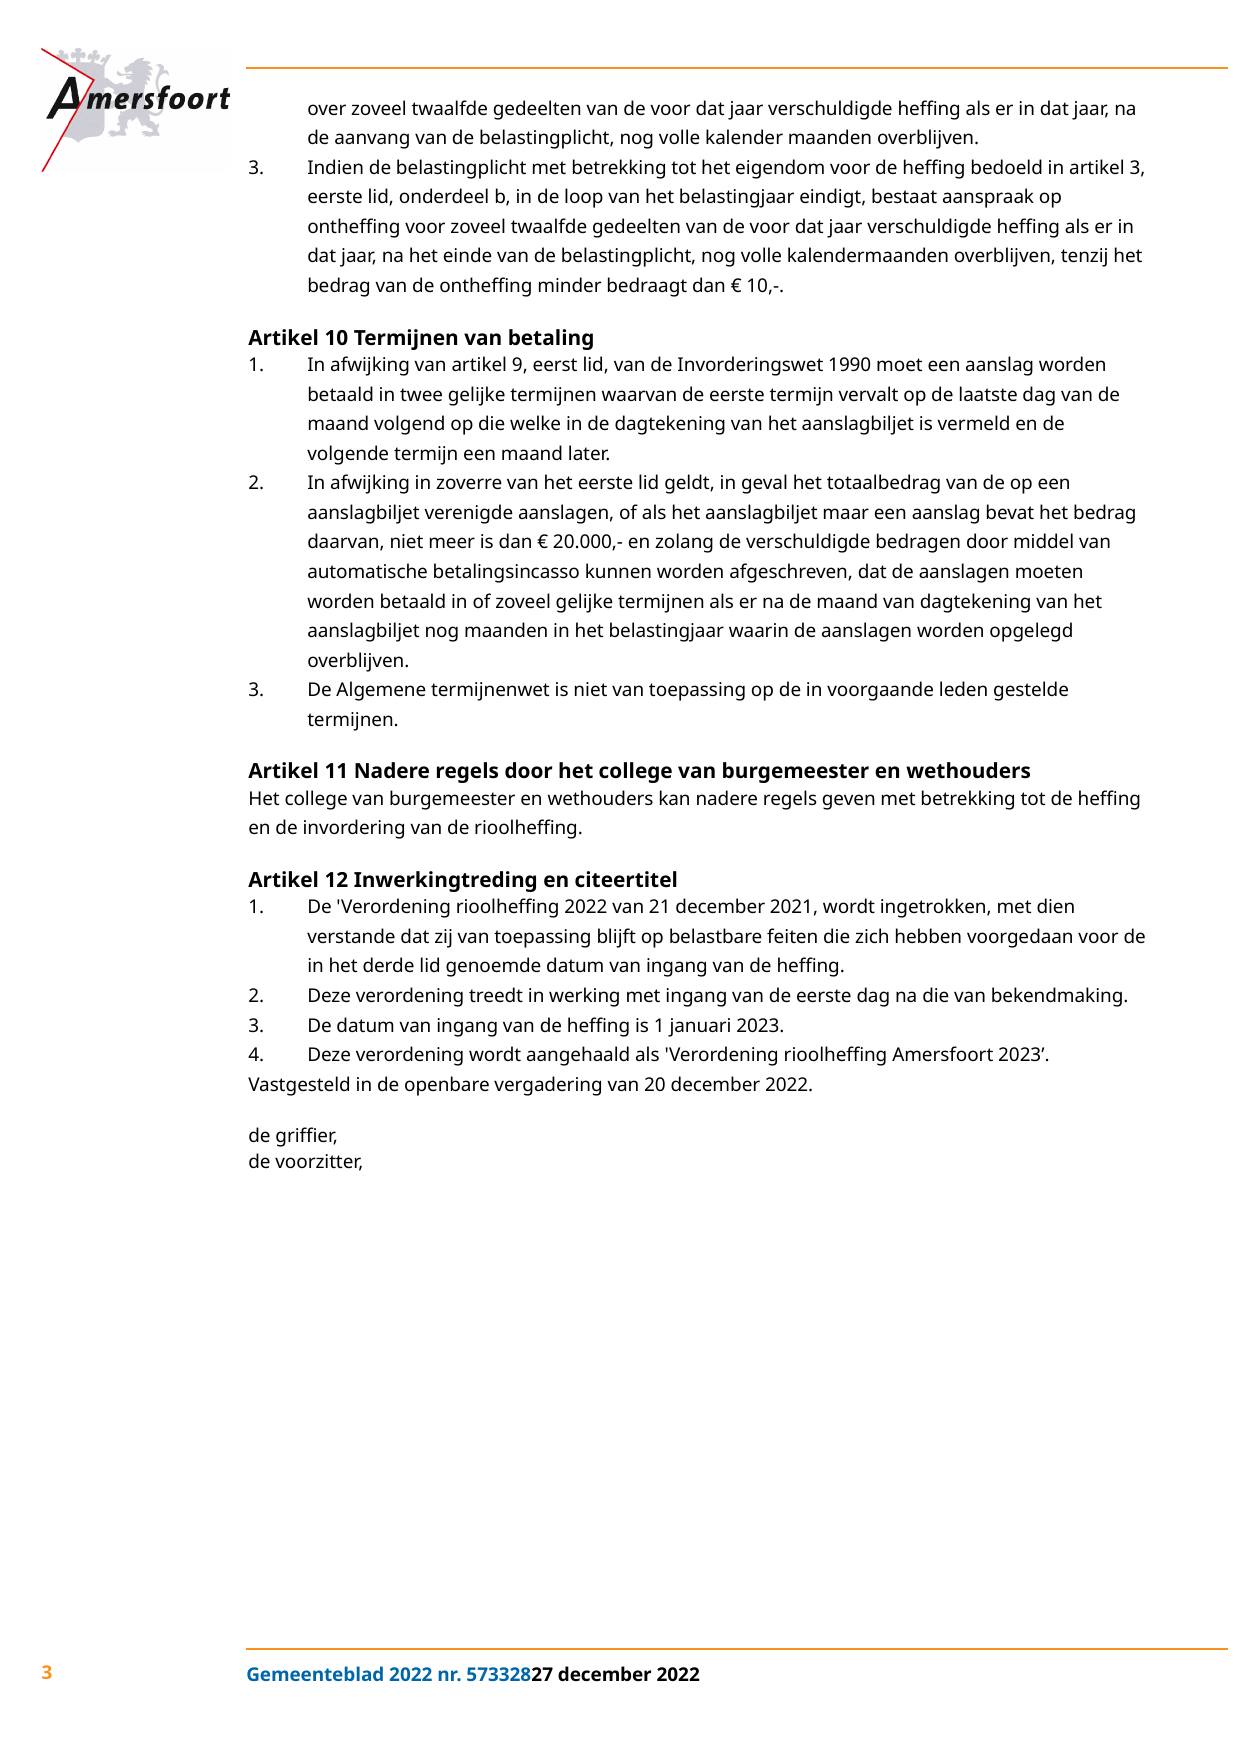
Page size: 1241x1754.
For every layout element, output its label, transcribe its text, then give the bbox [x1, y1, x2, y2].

list Deze verordening wordt aangehaald als 'Verordening rioolheffing Amersfoort 2023’. [248, 1041, 1152, 1067]
text Artikel 11 Nadere regels door het college van burgemeester en wethouders [248, 757, 1152, 785]
list In afwijking in zoverre van het eerste lid geldt, in geval het totaalbedrag van de op een aanslagbiljet verenigde aanslagen, of als het aanslagbiljet maar een aanslag bevat het bedrag daarvan, niet meer is dan € 20.000,- en zolang de verschuldigde bedragen door middel van automatische betalingsincasso kunnen worden afgeschreven, dat de aanslagen moeten worden betaald in of zoveel gelijke termijnen als er na de maand van dagtekening van het aanslagbiljet nog maanden in het belastingjaar waarin de aanslagen worden opgelegd overblijven. [248, 469, 1152, 673]
list over zoveel twaalfde gedeelten van de voor dat jaar verschuldigde heffing als er in dat jaar, na de aanvang van de belastingplicht, nog volle kalender maanden overblijven. [248, 95, 1152, 150]
picture [41, 47, 231, 172]
text de griffier, [248, 1122, 1152, 1148]
list Indien de belastingplicht met betrekking tot het eigendom voor de heffing bedoeld in artikel 3, eerste lid, onderdeel b, in de loop van het belastingjaar eindigt, bestaat aanspraak op ontheffing voor zoveel twaalfde gedeelten van de voor dat jaar verschuldigde heffing als er in dat jaar, na het einde van de belastingplicht, nog volle kalendermaanden overblijven, tenzij het bedrag van de ontheffing minder bedraagt dan € 10,-. [248, 154, 1152, 298]
list De datum van ingang van de heffing is 1 januari 2023. [248, 1012, 1152, 1037]
list In afwijking van artikel 9, eerst lid, van de Invorderingswet 1990 moet een aanslag worden betaald in twee gelijke termijnen waarvan de eerste termijn vervalt op de laatste dag van de maand volgend op die welke in de dagtekening van het aanslagbiljet is vermeld en de volgende termijn een maand later. [248, 351, 1152, 466]
text Vastgesteld in de openbare vergadering van 20 december 2022. [248, 1071, 1152, 1097]
text Het college van burgemeester en wethouders kan nadere regels geven met betrekking tot de heffing en de invordering van de rioolheffing. [248, 785, 1152, 840]
list De Algemene termijnenwet is niet van toepassing op de in voorgaande leden gestelde termijnen. [248, 677, 1152, 732]
list De 'Verordening rioolheffing 2022 van 21 december 2021, wordt ingetrokken, met dien verstande dat zij van toepassing blijft op belastbare feiten die zich hebben voorgedaan voor de in het derde lid genoemde datum van ingang van de heffing. [248, 893, 1152, 978]
list Deze verordening treedt in werking met ingang van de eerste dag na die van bekendmaking. [248, 982, 1152, 1008]
text Artikel 10 Termijnen van betaling [248, 323, 1152, 351]
text de voorzitter, [248, 1148, 1152, 1174]
text Artikel 12 Inwerkingtreding en citeertitel [248, 865, 1152, 893]
